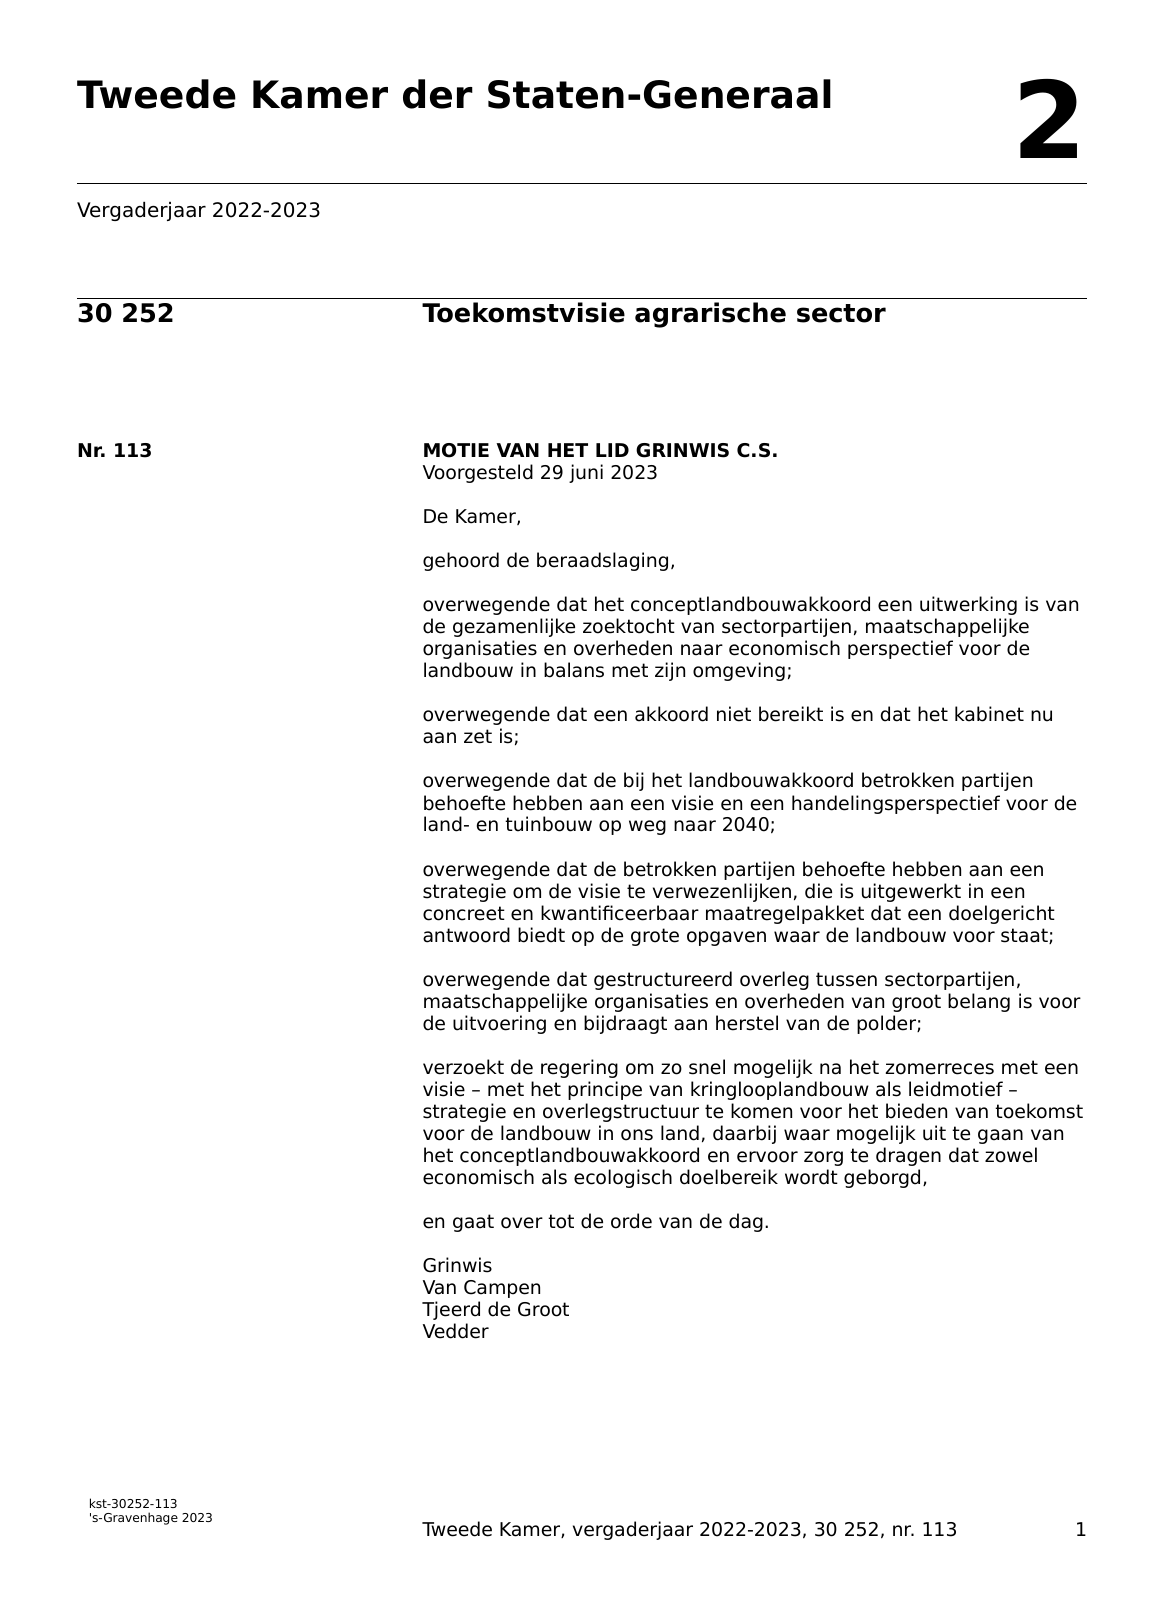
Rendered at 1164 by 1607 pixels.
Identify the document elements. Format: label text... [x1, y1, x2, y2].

text overwegende dat gestructureerd overleg tussen sectorpartijen, maatschappelijke organisaties en overheden van groot belang is voor de uitvoering en bijdraagt aan herstel van de polder; [422, 969, 1087, 1034]
text 's-Gravenhage 2023 [88, 1511, 323, 1525]
text Grinwis [422, 1255, 1087, 1277]
text Voorgesteld 29 juni 2023 [422, 462, 1087, 484]
subtitle Nr. 113 MOTIE VAN HET LID GRINWIS C.S. [77, 440, 1087, 462]
text De Kamer, [422, 506, 1087, 528]
table_header Tweede Kamer der Staten-Generaal [77, 59, 886, 183]
table_cell Vergaderjaar 2022-2023 [77, 184, 1087, 298]
text overwegende dat de betrokken partijen behoefte hebben aan een strategie om de visie te verwezenlijken, die is uitgewerkt in een concreet en kwantificeerbaar maatregelpakket dat een doelgericht antwoord biedt op de grote opgaven waar de landbouw voor staat; [422, 858, 1087, 946]
text overwegende dat de bij het landbouwakkoord betrokken partijen behoefte hebben aan een visie en een handelingsperspectief voor de land- en tuinbouw op weg naar 2040; [422, 770, 1087, 836]
text gehoord de beraadslaging, [422, 550, 1087, 572]
subtitle 30 252 Toekomstvisie agrarische sector [77, 299, 1087, 329]
text overwegende dat een akkoord niet bereikt is en dat het kabinet nu aan zet is; [422, 704, 1087, 748]
text Van Campen [422, 1277, 1087, 1299]
text overwegende dat het conceptlandbouwakkoord een uitwerking is van de gezamenlijke zoektocht van sectorpartijen, maatschappelijke organisaties en overheden naar economisch perspectief voor de landbouw in balans met zijn omgeving; [422, 594, 1087, 682]
text Tjeerd de Groot [422, 1299, 1087, 1321]
text en gaat over tot de orde van de dag. [422, 1211, 1087, 1233]
text kst-30252-113 [88, 1497, 323, 1511]
text Vedder [422, 1321, 1087, 1343]
table_header 2 [886, 59, 1087, 183]
text verzoekt de regering om zo snel mogelijk na het zomerreces met een visie – met het principe van kringlooplandbouw als leidmotief – strategie en overlegstructuur te komen voor het bieden van toekomst voor de landbouw in ons land, daarbij waar mogelijk uit te gaan van het conceptlandbouwakkoord en ervoor zorg te dragen dat zowel economisch als ecologisch doelbereik wordt geborgd, [422, 1057, 1087, 1189]
